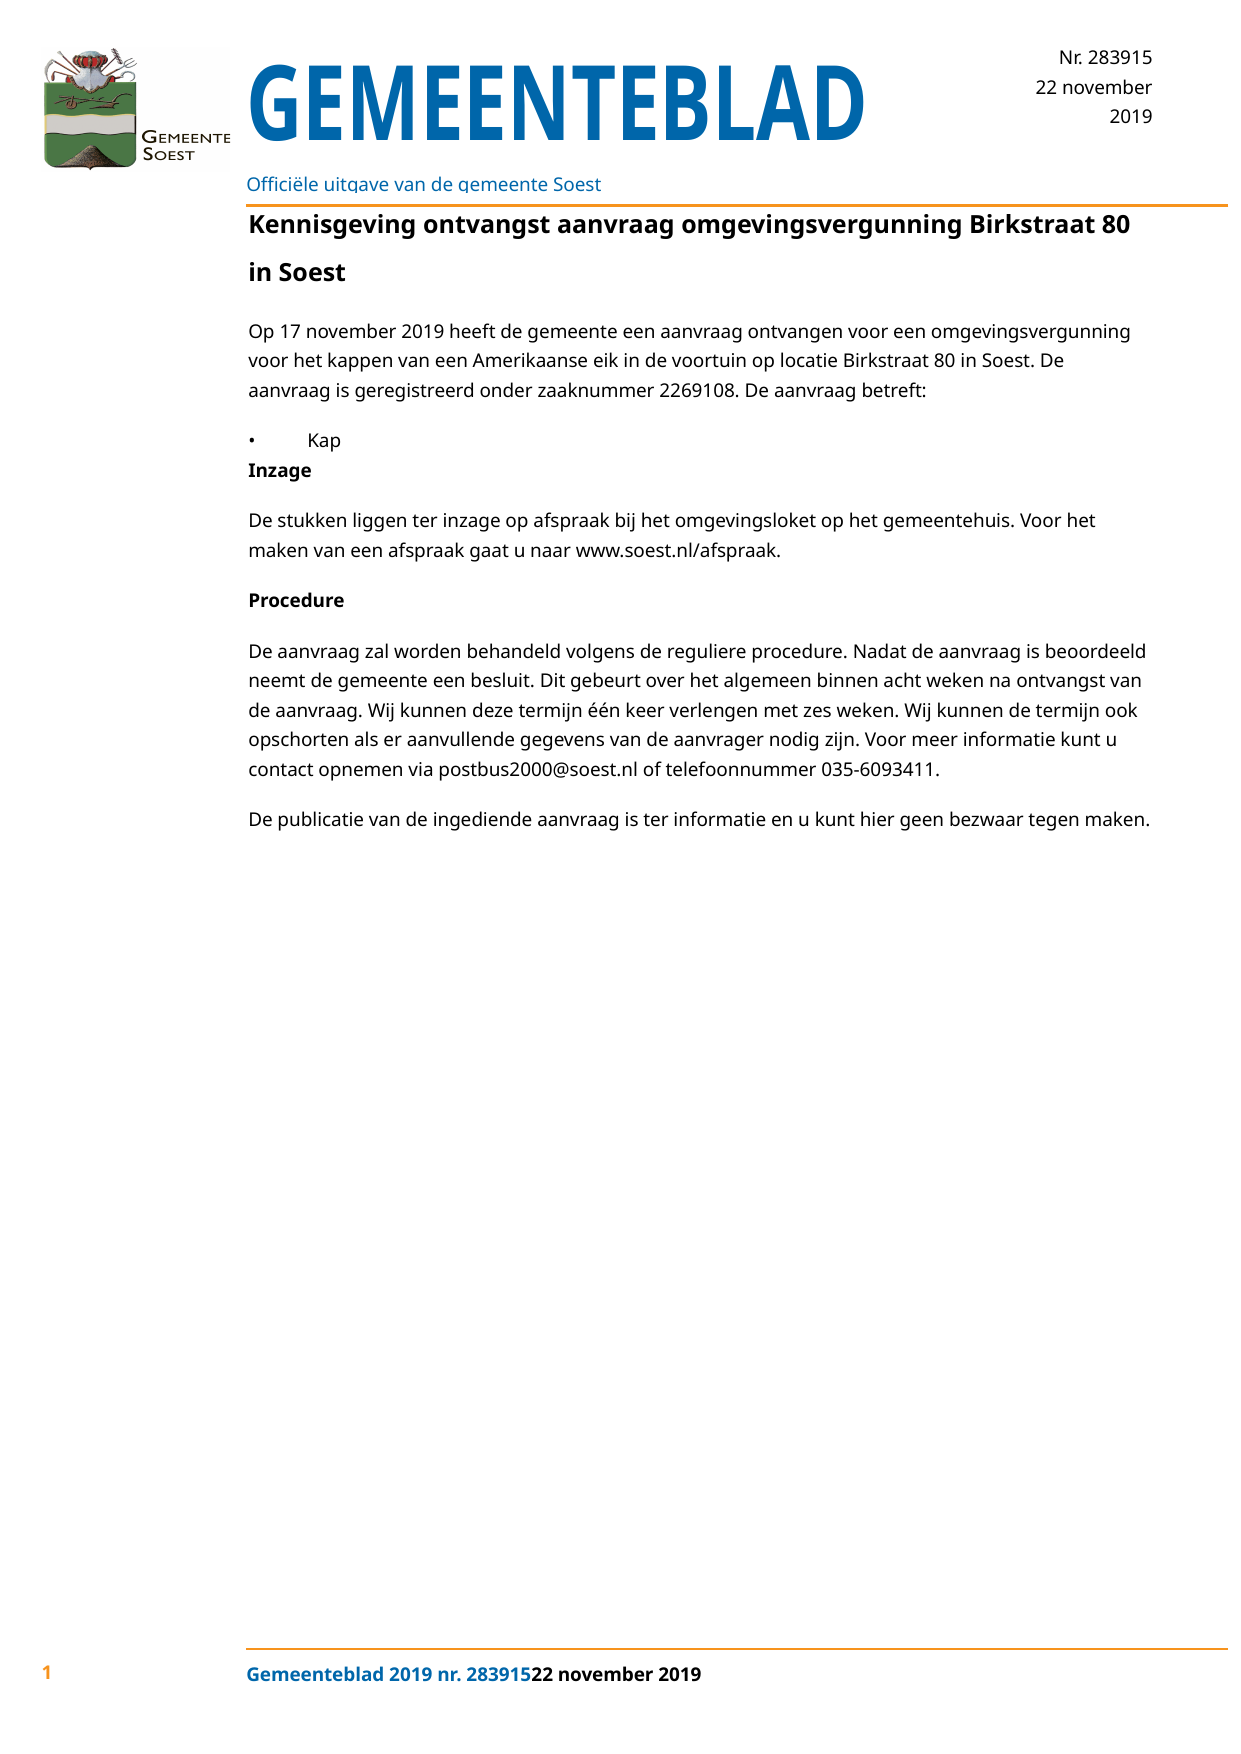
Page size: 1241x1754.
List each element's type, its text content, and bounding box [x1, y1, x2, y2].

text Inzage [248, 457, 1152, 483]
text De stukken liggen ter inzage op afspraak bij het omgevingsloket op het gemeentehuis. Voor het maken van een afspraak gaat u naar www.soest.nl/afspraak. [248, 507, 1152, 563]
text De aanvraag zal worden behandeld volgens de reguliere procedure. Nadat de aanvraag is beoordeeld neemt de gemeente een besluit. Dit gebeurt over het algemeen binnen acht weken na ontvangst van de aanvraag. Wij kunnen deze termijn één keer verlengen met zes weken. Wij kunnen de termijn ook opschorten als er aanvullende gegevens van de aanvrager nodig zijn. Voor meer informatie kunt u contact opnemen via postbus2000@soest.nl of telefoonnummer 035-6093411. [248, 638, 1152, 782]
text Op 17 november 2019 heeft de gemeente een aanvraag ontvangen voor een omgevingsvergunning voor het kappen van een Amerikaanse eik in de voortuin op locatie Birkstraat 80 in Soest. De aanvraag is geregistreerd onder zaaknummer 2269108. De aanvraag betreft: [248, 318, 1152, 403]
list Kap [248, 427, 1152, 453]
text Kennisgeving ontvangst aanvraag omgevingsvergunning Birkstraat 80 in Soest [248, 207, 1152, 288]
picture [41, 47, 231, 172]
text Procedure [248, 587, 1152, 613]
text De publicatie van de ingediende aanvraag is ter informatie en u kunt hier geen bezwaar tegen maken. [248, 807, 1152, 832]
